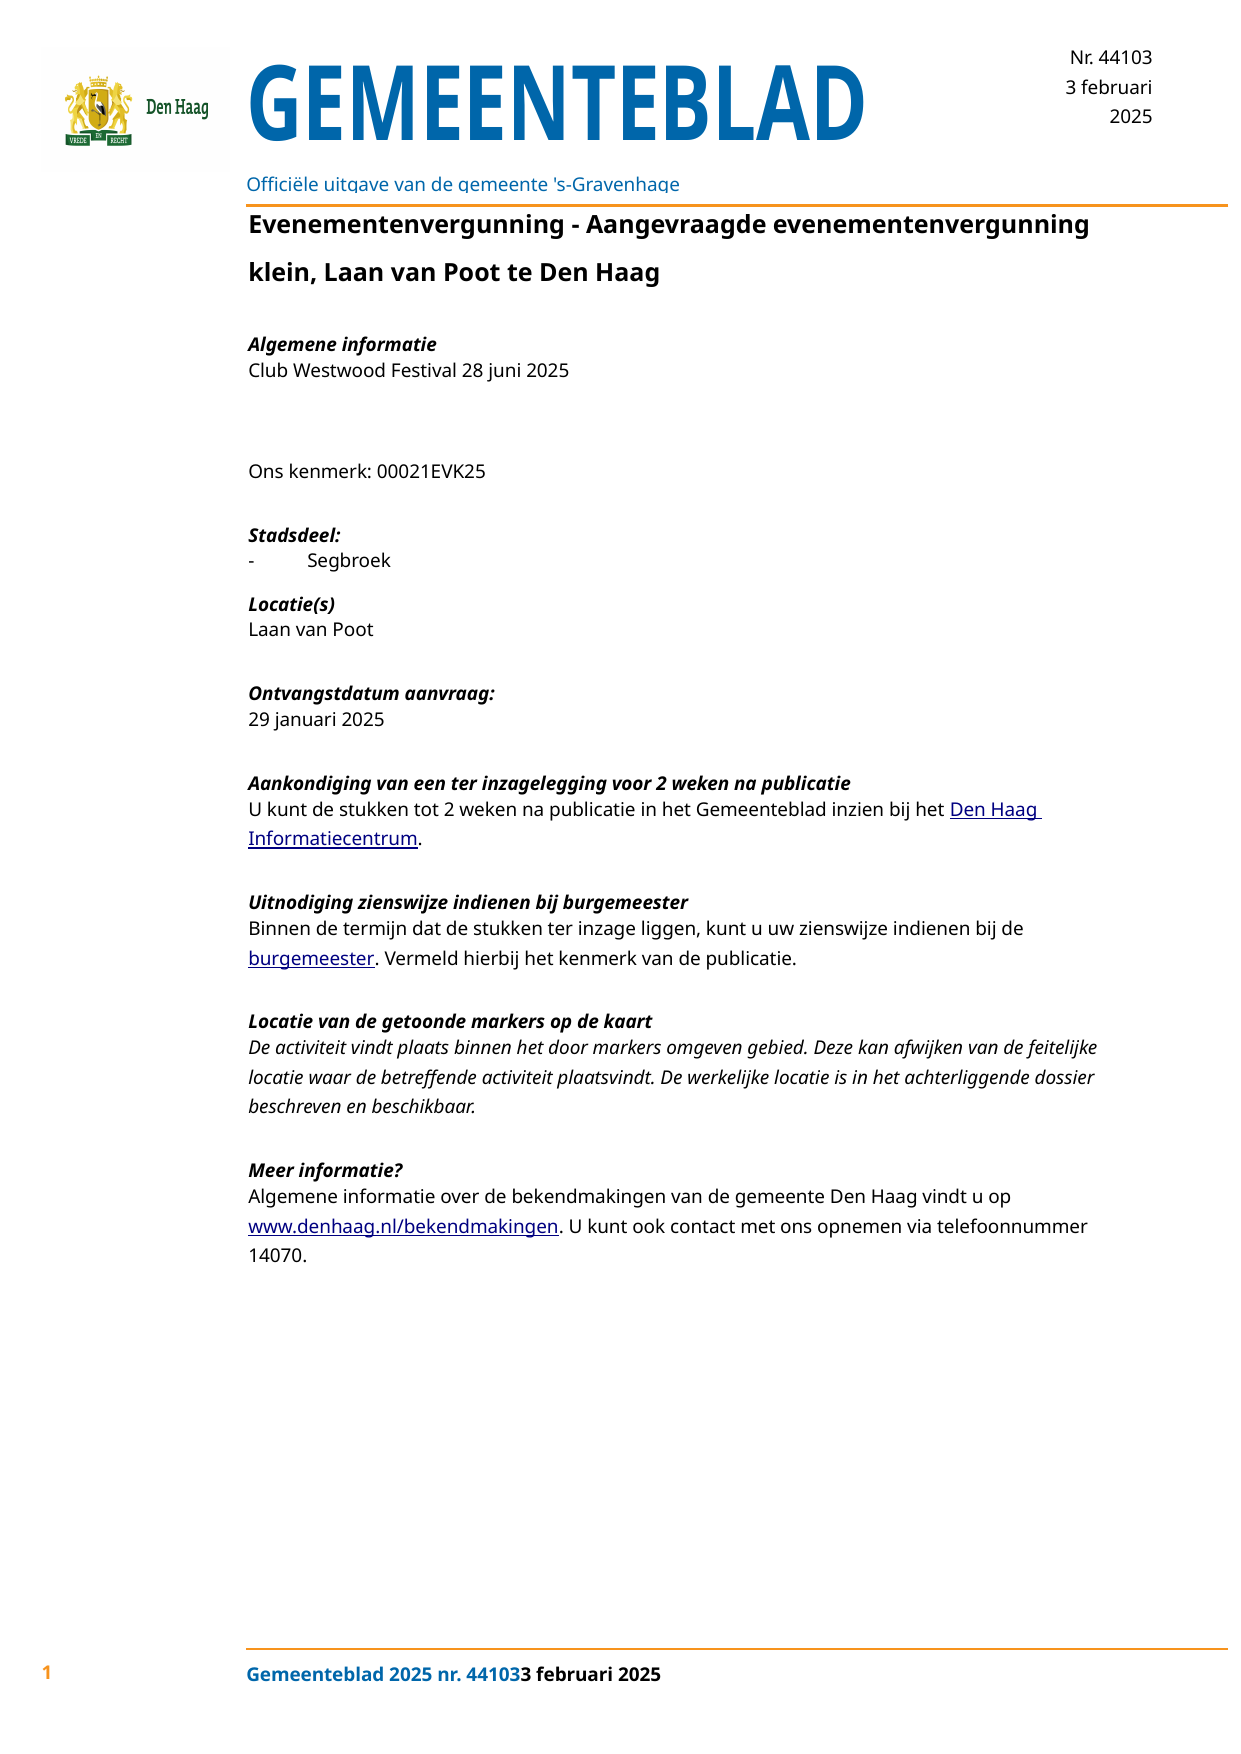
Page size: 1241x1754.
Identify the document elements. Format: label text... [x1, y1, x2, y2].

picture [41, 47, 231, 172]
text Algemene informatie over de bekendmakingen van de gemeente Den Haag vindt u op www.denhaag.nl/bekendmakingen. U kunt ook contact met ons opnemen via telefoonnummer 14070. [248, 1183, 1152, 1268]
list Segbroek [248, 548, 1152, 573]
text Evenementenvergunning - Aangevraagde evenementenvergunning klein, Laan van Poot te Den Haag [248, 207, 1152, 288]
text Uitnodiging zienswijze indienen bij burgemeester [248, 889, 1152, 915]
text Aankondiging van een ter inzagelegging voor 2 weken na publicatie [248, 770, 1152, 796]
text Meer informatie? [248, 1158, 1152, 1183]
text Ons kenmerk: 00021EVK25 [248, 458, 1152, 484]
text Algemene informatie [248, 331, 1152, 357]
text Binnen de termijn dat de stukken ter inzage liggen, kunt u uw zienswijze indienen bij de burgemeester. Vermeld hierbij het kenmerk van de publicatie. [248, 915, 1152, 971]
text Locatie(s) [248, 591, 1152, 617]
text Ontvangstdatum aanvraag: [248, 681, 1152, 706]
text U kunt de stukken tot 2 weken na publicatie in het Gemeenteblad inzien bij het Den Haag Informatiecentrum. [248, 796, 1152, 851]
text Locatie van de getoonde markers op de kaart [248, 1009, 1152, 1034]
text Club Westwood Festival 28 juni 2025 [248, 357, 1152, 383]
text De activiteit vindt plaats binnen het door markers omgeven gebied. Deze kan afwijken van de feitelijke locatie waar de betreffende activiteit plaatsvindt. De werkelijke locatie is in het achterliggende dossier beschreven en beschikbaar. [248, 1034, 1152, 1119]
text Laan van Poot [248, 617, 1152, 642]
text Stadsdeel: [248, 522, 1152, 548]
text 29 januari 2025 [248, 706, 1152, 732]
